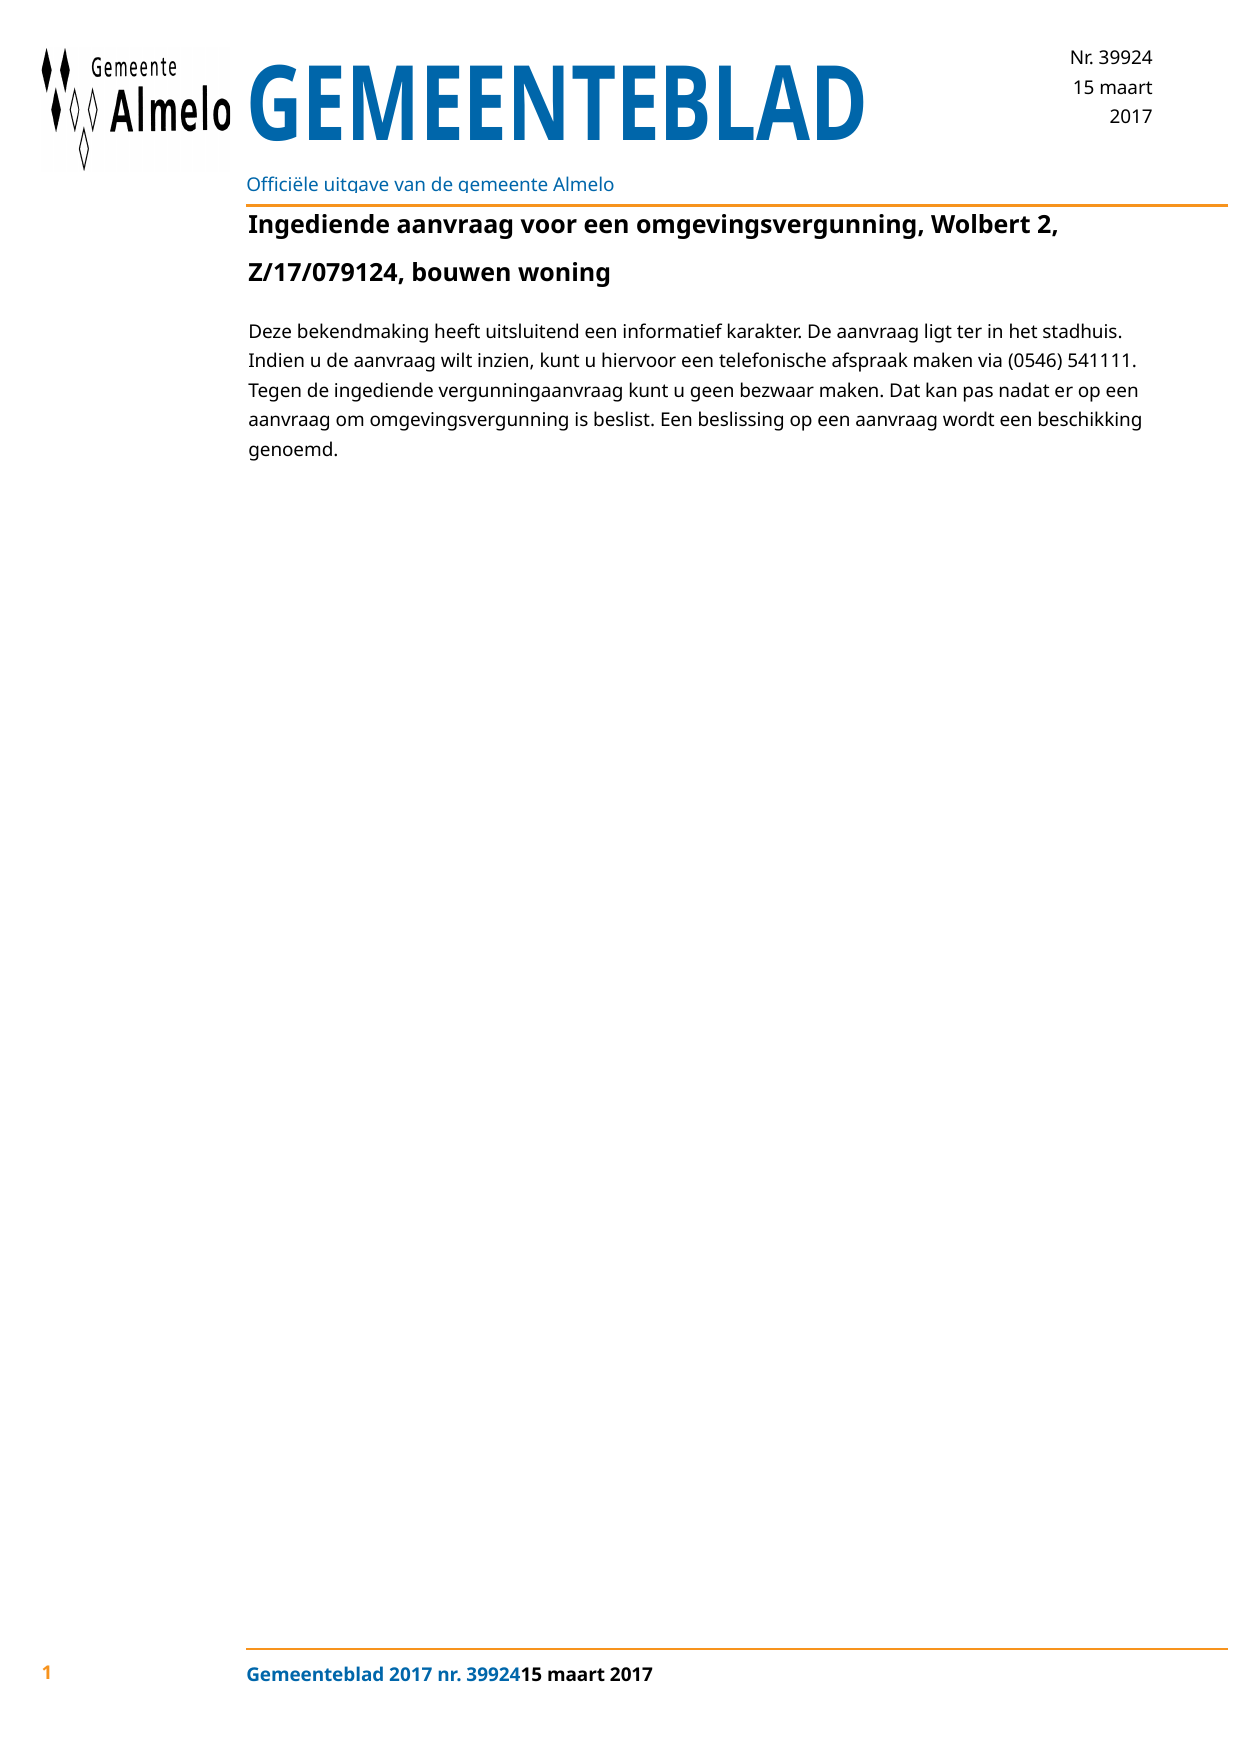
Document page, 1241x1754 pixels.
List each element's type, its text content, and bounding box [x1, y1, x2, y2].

picture [41, 47, 231, 172]
text Ingediende aanvraag voor een omgevingsvergunning, Wolbert 2, Z/17/079124, bouwen woning [248, 207, 1152, 288]
text Deze bekendmaking heeft uitsluitend een informatief karakter. De aanvraag ligt ter in het stadhuis. Indien u de aanvraag wilt inzien, kunt u hiervoor een telefonische afspraak maken via (0546) 541111. Tegen de ingediende vergunningaanvraag kunt u geen bezwaar maken. Dat kan pas nadat er op een aanvraag om omgevingsvergunning is beslist. Een beslissing op een aanvraag wordt een beschikking genoemd. [248, 318, 1152, 462]
